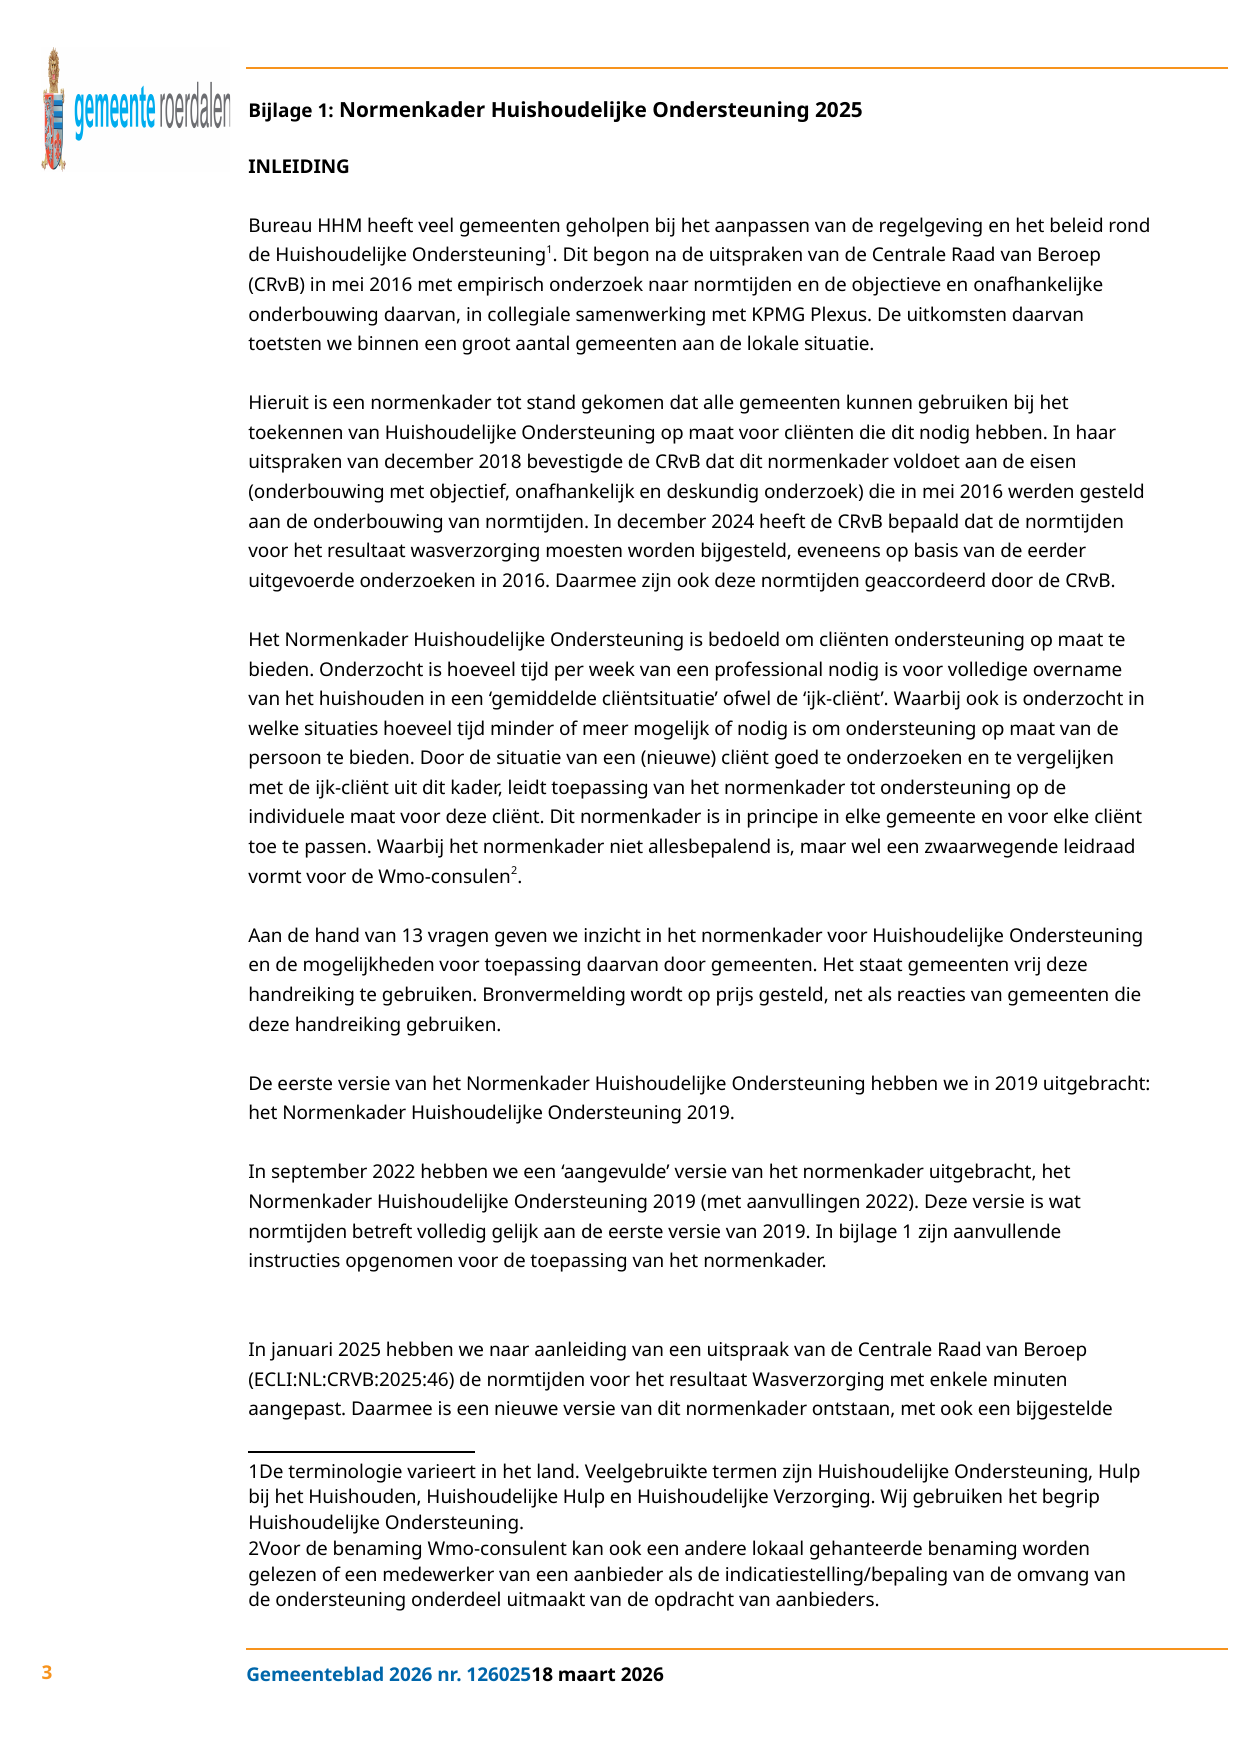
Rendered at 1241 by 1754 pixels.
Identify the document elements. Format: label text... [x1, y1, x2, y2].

text De terminologie varieert in het land. Veelgebruikte termen zijn Huishoudelijke Ondersteuning, Hulp bij het Huishouden, Huishoudelijke Hulp en Huishoudelijke Verzorging. Wij gebruiken het begrip Huishoudelijke Ondersteuning. [248, 1458, 1152, 1535]
text Bijlage 1: Normenkader Huishoudelijke Ondersteuning 2025 [248, 95, 1152, 123]
text Het Normenkader Huishoudelijke Ondersteuning is bedoeld om cliënten ondersteuning op maat te bieden. Onderzocht is hoeveel tijd per week van een professional nodig is voor volledige overname van het huishouden in een ‘gemiddelde cliëntsituatie’ ofwel de ‘ijk-cliënt’. Waarbij ook is onderzocht in welke situaties hoeveel tijd minder of meer mogelijk of nodig is om ondersteuning op maat van de persoon te bieden. Door de situatie van een (nieuwe) cliënt goed te onderzoeken en te vergelijken met de ijk-cliënt uit dit kader, leidt toepassing van het normenkader tot ondersteuning op de individuele maat voor deze cliënt. Dit normen­kader is in principe in elke gemeente en voor elke cliënt toe te passen. Waarbij het normenkader niet allesbepalend is, maar wel een zwaarwegende leidraad vormt voor de Wmo-consulen. [248, 626, 1152, 889]
text In januari 2025 hebben we naar aanleiding van een uitspraak van de Centrale Raad van Beroep (ECLI:NL:CRVB:2025:46) de normtijden voor het resultaat Wasverzorging met enkele minuten aangepast. Daarmee is een nieuwe versie van dit normenkader ontstaan, met ook een bijgestelde [248, 1336, 1152, 1421]
text De eerste versie van het Normenkader Huishoudelijke Ondersteuning hebben we in 2019 uitgebracht: het Normenkader Huishoudelijke Ondersteuning 2019. [248, 1070, 1152, 1125]
text Bureau HHM heeft veel gemeenten geholpen bij het aanpassen van de regelgeving en het beleid rond de Huishoudelijke Ondersteuning. Dit begon na de uitspraken van de Centrale Raad van Beroep (CRvB) in mei 2016 met empirisch onderzoek naar normtijden en de objectieve en onafhankelijke onderbouwing daarvan, in collegiale samenwerking met KPMG Plexus. De uitkomsten daarvan toetsten we binnen een groot aantal gemeenten aan de lokale situatie. [248, 212, 1152, 356]
text In september 2022 hebben we een ‘aangevulde’ versie van het normenkader uitgebracht, het Normenkader Huishoudelijke Ondersteuning 2019 (met aanvullingen 2022). Deze versie is wat normtijden betreft volledig gelijk aan de eerste versie van 2019. In bijlage 1 zijn aanvullende instructies opgenomen voor de toepassing van het normenkader. [248, 1159, 1152, 1273]
text INLEIDING [248, 153, 1152, 179]
text Aan de hand van 13 vragen geven we inzicht in het normenkader voor Huishoudelijke Ondersteuning en de mogelijkheden voor toepassing daarvan door gemeenten. Het staat gemeenten vrij deze handreiking te gebruiken. Bronvermelding wordt op prijs gesteld, net als reacties van gemeenten die deze handreiking gebruiken. [248, 922, 1152, 1037]
picture [41, 47, 231, 172]
text Hieruit is een normenkader tot stand gekomen dat alle gemeenten kunnen gebruiken bij het toekennen van Huishoudelijke Ondersteuning op maat voor cliënten die dit nodig hebben. In haar uitspraken van december 2018 bevestigde de CRvB dat dit normenkader voldoet aan de eisen (onderbouwing met objectief, onafhankelijk en deskundig onderzoek) die in mei 2016 werden gesteld aan de onderbouwing van normtijden. In december 2024 heeft de CRvB bepaald dat de normtijden voor het resultaat wasverzorging moesten worden bijgesteld, eveneens op basis van de eerder uitgevoerde onderzoeken in 2016. Daarmee zijn ook deze normtijden geaccordeerd door de CRvB. [248, 389, 1152, 593]
text Voor de benaming Wmo-consulent kan ook een andere lokaal gehanteerde benaming worden gelezen of een medewerker van een aanbieder als de indicatiestelling/bepaling van de omvang van de ondersteuning onderdeel uitmaakt van de opdracht van aanbieders. [248, 1535, 1152, 1612]
